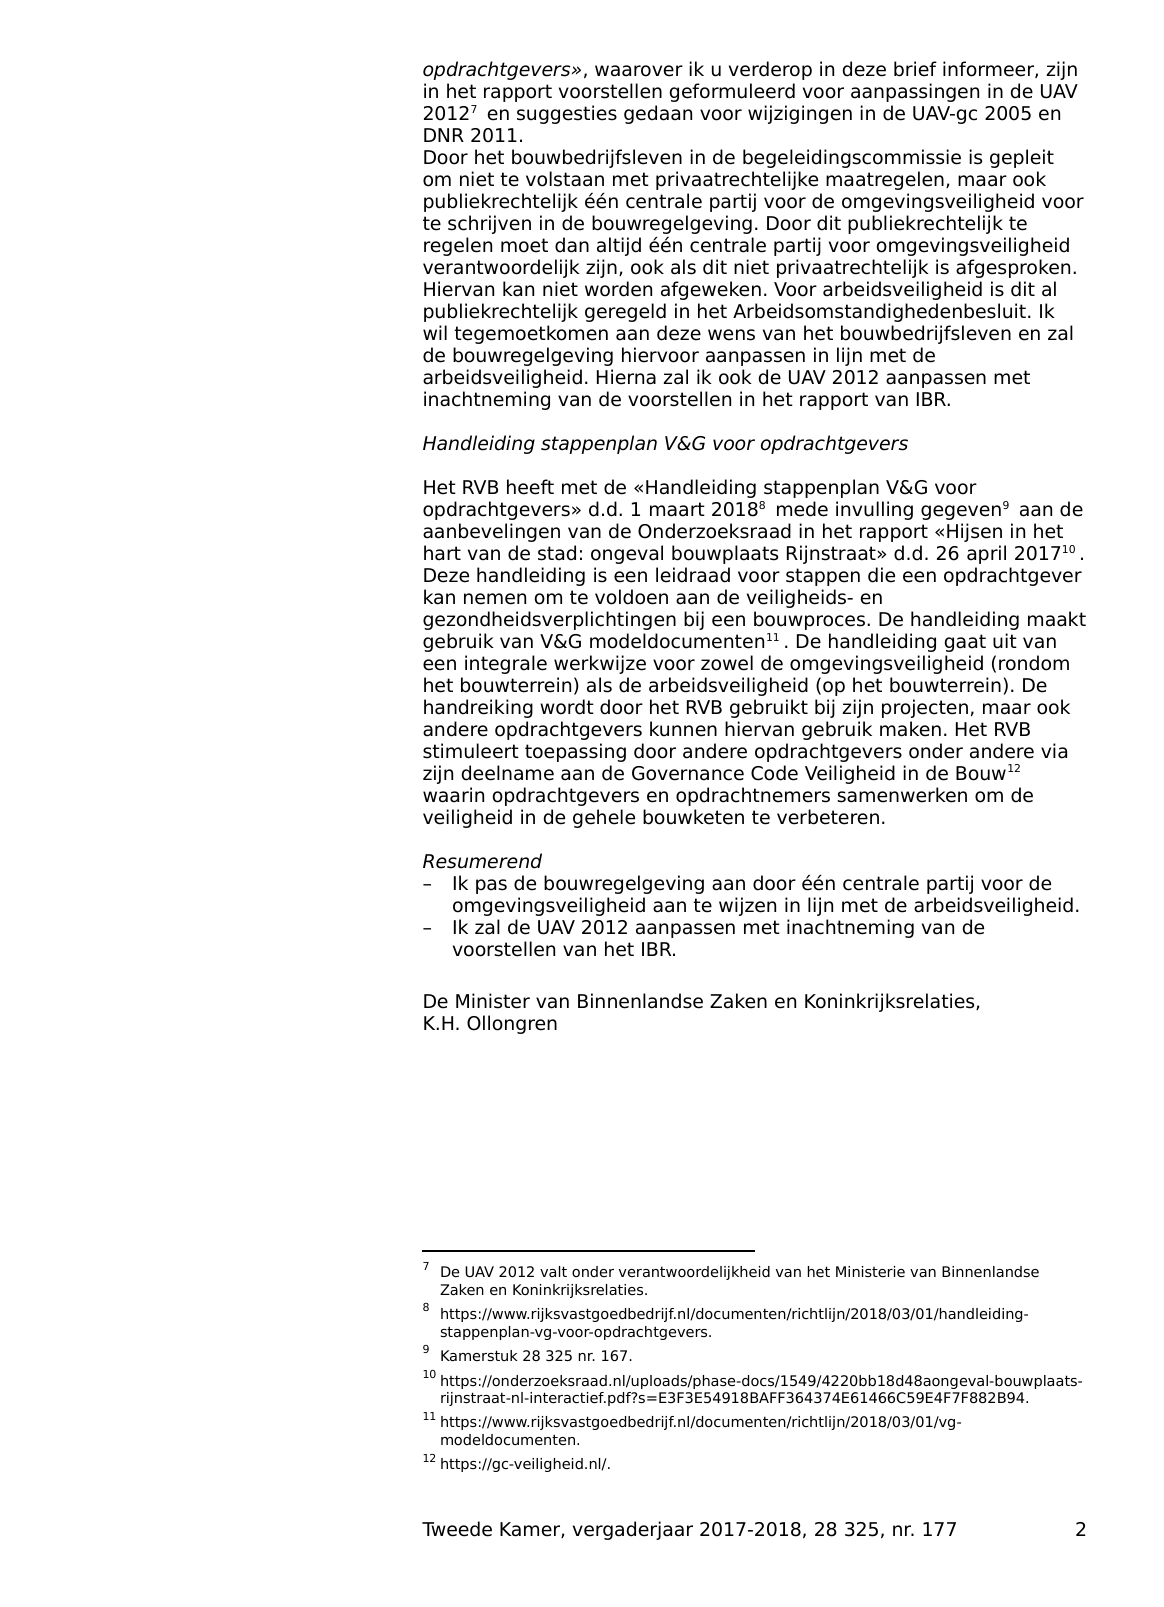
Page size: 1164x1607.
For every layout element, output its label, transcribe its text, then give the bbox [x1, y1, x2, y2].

text https://gc-veiligheid.nl/. [422, 1452, 1087, 1474]
text De Minister van Binnenlandse Zaken en Koninkrijksrelaties, K.H. Ollongren [422, 991, 1087, 1035]
text De UAV 2012 valt onder verantwoordelijkheid van het Ministerie van Binnenlandse Zaken en Koninkrijksrelaties. [422, 1260, 1087, 1299]
text https://onderzoeksraad.nl/uploads/phase-docs/1549/4220bb18d48aongeval-bouwplaats-rijnstraat-nl-interactief.pdf?s=E3F3E54918BAFF364374E61466C59E4F7F882B94. [422, 1368, 1087, 1407]
subtitle Handleiding stappenplan V&G voor opdrachtgevers [422, 433, 1087, 455]
text Door het bouwbedrijfsleven in de begeleidingscommissie is gepleit om niet te volstaan met privaatrechtelijke maatregelen, maar ook publiekrechtelijk één centrale partij voor de omgevingsveiligheid voor te schrijven in de bouwregelgeving. Door dit publiekrechtelijk te regelen moet dan altijd één centrale partij voor omgevingsveiligheid verantwoordelijk zijn, ook als dit niet privaatrechtelijk is afgesproken. Hiervan kan niet worden afgeweken. Voor arbeidsveiligheid is dit al publiekrechtelijk geregeld in het Arbeidsomstandighedenbesluit. Ik wil tegemoetkomen aan deze wens van het bouwbedrijfsleven en zal de bouwregelgeving hiervoor aanpassen in lijn met de arbeidsveiligheid. Hierna zal ik ook de UAV 2012 aanpassen met inachtneming van de voorstellen in het rapport van IBR. [422, 147, 1087, 411]
subtitle Resumerend [422, 851, 1087, 873]
text Het RVB heeft met de «Handleiding stappenplan V&G voor opdrachtgevers» d.d. 1 maart 2018 mede invulling gegeven aan de aanbevelingen van de Onderzoeksraad in het rapport «Hijsen in het hart van de stad: ongeval bouwplaats Rijnstraat» d.d. 26 april 2017. Deze handleiding is een leidraad voor stappen die een opdrachtgever kan nemen om te voldoen aan de veiligheids- en gezondheidsverplichtingen bij een bouwproces. De handleiding maakt gebruik van V&G modeldocumenten. De handleiding gaat uit van een integrale werkwijze voor zowel de omgevingsveiligheid (rondom het bouwterrein) als de arbeidsveiligheid (op het bouwterrein). De handreiking wordt door het RVB gebruikt bij zijn projecten, maar ook andere opdrachtgevers kunnen hiervan gebruik maken. Het RVB stimuleert toepassing door andere opdrachtgevers onder andere via zijn deelname aan de Governance Code Veiligheid in de Bouw waarin opdrachtgevers en opdrachtnemers samenwerken om de veiligheid in de gehele bouwketen te verbeteren. [422, 477, 1087, 829]
text – Ik pas de bouwregelgeving aan door één centrale partij voor de omgevingsveiligheid aan te wijzen in lijn met de arbeidsveiligheid. [422, 873, 1087, 917]
text opdrachtgevers», waarover ik u verderop in deze brief informeer, zijn in het rapport voorstellen geformuleerd voor aanpassingen in de UAV 2012 en suggesties gedaan voor wijzigingen in de UAV-gc 2005 en DNR 2011. [422, 59, 1087, 147]
text https://www.rijksvastgoedbedrijf.nl/documenten/richtlijn/2018/03/01/handleiding-stappenplan-vg-voor-opdrachtgevers. [422, 1302, 1087, 1341]
text https://www.rijksvastgoedbedrijf.nl/documenten/richtlijn/2018/03/01/vg-modeldocumenten. [422, 1410, 1087, 1449]
text – Ik zal de UAV 2012 aanpassen met inachtneming van de voorstellen van het IBR. [422, 917, 1087, 961]
text Kamerstuk 28 325 nr. 167. [422, 1343, 1087, 1366]
